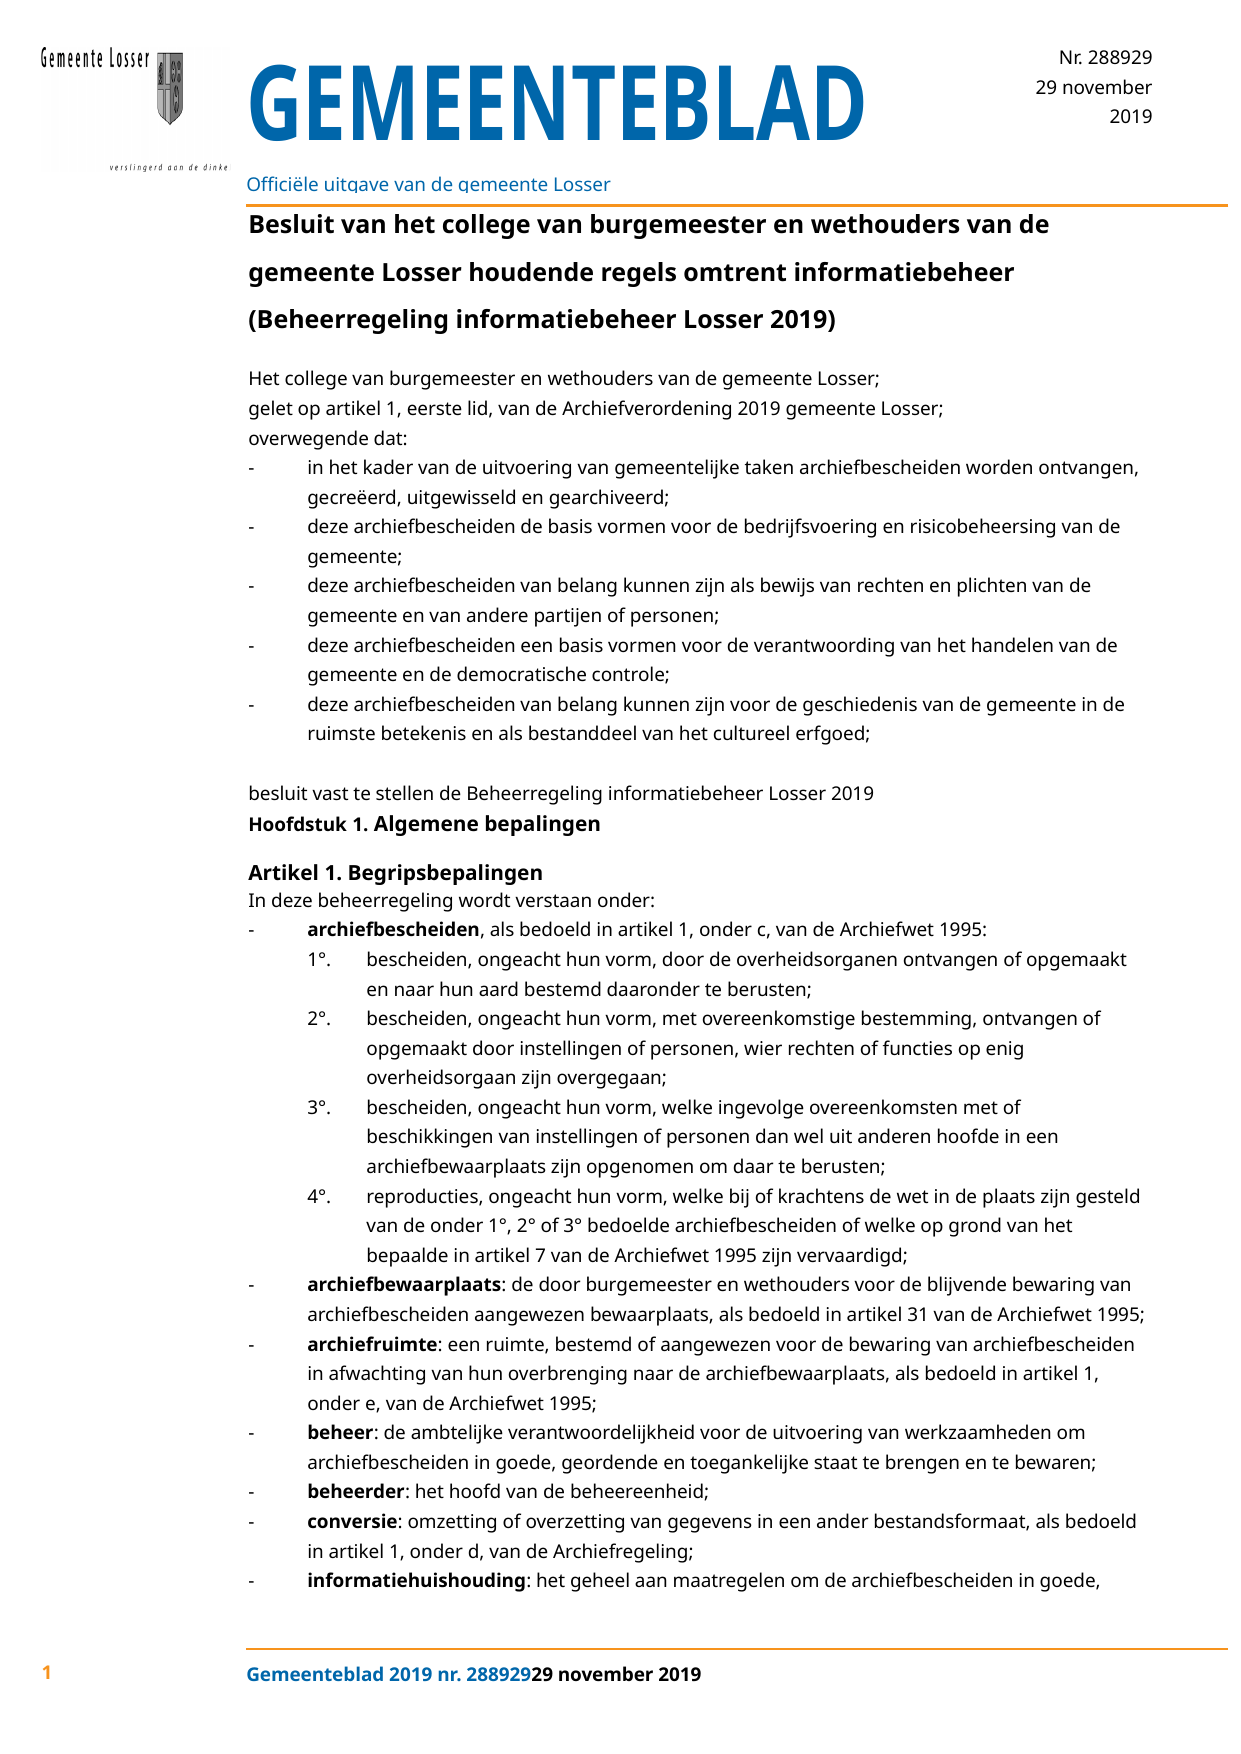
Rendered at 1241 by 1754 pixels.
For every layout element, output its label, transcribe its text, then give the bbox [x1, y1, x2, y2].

list deze archiefbescheiden een basis vormen voor de verantwoording van het handelen van de gemeente en de democratische controle; [248, 632, 1152, 687]
text Besluit van het college van burgemeester en wethouders van de gemeente Losser houdende regels omtrent informatiebeheer (Beheerregeling informatiebeheer Losser 2019) [248, 207, 1152, 336]
text besluit vast te stellen de Beheerregeling informatiebeheer Losser 2019 [248, 780, 1152, 805]
picture [41, 47, 231, 172]
list bescheiden, ongeacht hun vorm, welke ingevolge overeenkomsten met of beschikkingen van instellingen of personen dan wel uit anderen hoofde in een archiefbewaarplaats zijn opgenomen om daar te berusten; [307, 1094, 1152, 1179]
list deze archiefbescheiden de basis vormen voor de bedrijfsvoering en risicobeheersing van de gemeente; [248, 513, 1152, 569]
list archiefruimte: een ruimte, bestemd of aangewezen voor de bewaring van archiefbescheiden in afwachting van hun overbrenging naar de archiefbewaarplaats, als bedoeld in artikel 1, onder e, van de Archiefwet 1995; [248, 1331, 1152, 1416]
text Artikel 1. Begripsbepalingen [248, 858, 1152, 887]
text Het college van burgemeester en wethouders van de gemeente Losser; [248, 366, 1152, 391]
list conversie: omzetting of overzetting van gegevens in een ander bestandsformaat, als bedoeld in artikel 1, onder d, van de Archiefregeling; [248, 1508, 1152, 1563]
list deze archiefbescheiden van belang kunnen zijn als bewijs van rechten en plichten van de gemeente en van andere partijen of personen; [248, 573, 1152, 628]
list informatiehuishouding: het geheel aan maatregelen om de archiefbescheiden in goede, [248, 1567, 1152, 1593]
list beheerder: het hoofd van de beheereenheid; [248, 1479, 1152, 1504]
list deze archiefbescheiden van belang kunnen zijn voor de geschiedenis van de gemeente in de ruimste betekenis en als bestanddeel van het cultureel erfgoed; [248, 691, 1152, 746]
list bescheiden, ongeacht hun vorm, door de overheidsorganen ontvangen of opgemaakt en naar hun aard bestemd daaronder te berusten; [307, 946, 1152, 1001]
list archiefbewaarplaats: de door burgemeester en wethouders voor de blijvende bewaring van archiefbescheiden aangewezen bewaarplaats, als bedoeld in artikel 31 van de Archiefwet 1995; [248, 1272, 1152, 1327]
list bescheiden, ongeacht hun vorm, met overeenkomstige bestemming, ontvangen of opgemaakt door instellingen of personen, wier rechten of functies op enig overheidsorgaan zijn overgegaan; [307, 1005, 1152, 1090]
list reproducties, ongeacht hun vorm, welke bij of krachtens de wet in de plaats zijn gesteld van de onder 1°, 2° of 3° bedoelde archiefbescheiden of welke op grond van het bepaalde in artikel 7 van de Archiefwet 1995 zijn vervaardigd; [307, 1183, 1152, 1268]
text Hoofdstuk 1. Algemene bepalingen [248, 809, 1152, 838]
text In deze beheerregeling wordt verstaan onder: [248, 887, 1152, 913]
text overwegende dat: [248, 425, 1152, 450]
list in het kader van de uitvoering van gemeentelijke taken archiefbescheiden worden ontvangen, gecreëerd, uitgewisseld en gearchiveerd; [248, 454, 1152, 509]
text gelet op artikel 1, eerste lid, van de Archiefverordening 2019 gemeente Losser; [248, 395, 1152, 421]
list beheer: de ambtelijke verantwoordelijkheid voor de uitvoering van werkzaamheden om archiefbescheiden in goede, geordende en toegankelijke staat te brengen en te bewaren; [248, 1419, 1152, 1475]
list archiefbescheiden, als bedoeld in artikel 1, onder c, van de Archiefwet 1995: [248, 917, 1152, 942]
